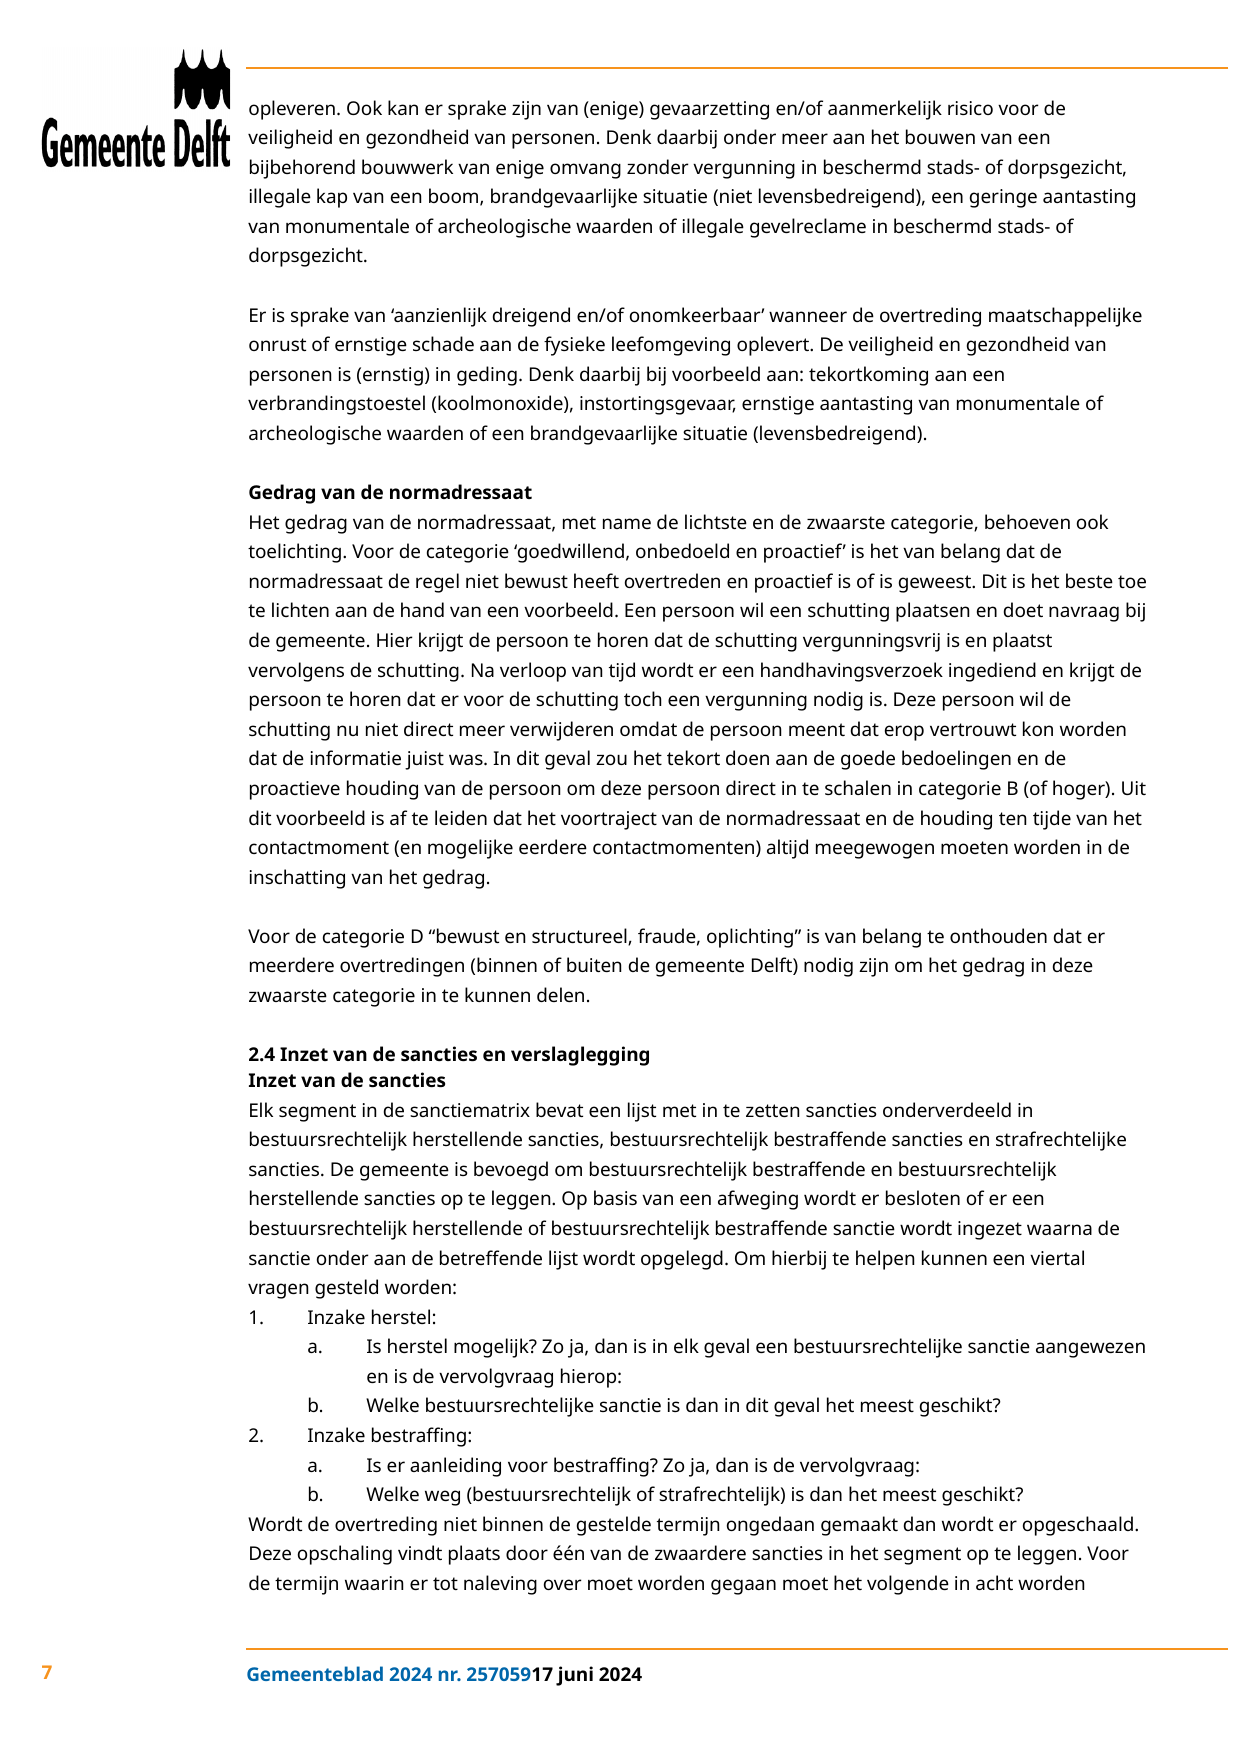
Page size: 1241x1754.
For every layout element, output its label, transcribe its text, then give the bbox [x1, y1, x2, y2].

text Elk segment in de sanctiematrix bevat een lijst met in te zetten sancties onderverdeeld in bestuursrechtelijk herstellende sancties, bestuursrechtelijk bestraffende sancties en strafrechtelijke sancties. De gemeente is bevoegd om bestuursrechtelijk bestraffende en bestuursrechtelijk herstellende sancties op te leggen. Op basis van een afweging wordt er besloten of er een bestuursrechtelijk herstellende of bestuursrechtelijk bestraffende sanctie wordt ingezet waarna de sanctie onder aan de betreffende lijst wordt opgelegd. Om hierbij te helpen kunnen een viertal vragen gesteld worden: [248, 1097, 1152, 1300]
text opleveren. Ook kan er sprake zijn van (enige) gevaarzetting en/of aanmerkelijk risico voor de veiligheid en gezondheid van personen. Denk daarbij onder meer aan het bouwen van een bijbehorend bouwwerk van enige omvang zonder vergunning in beschermd stads- of dorpsgezicht, illegale kap van een boom, brandgevaarlijke situatie (niet levensbedreigend), een geringe aantasting van monumentale of archeologische waarden of illegale gevelreclame in beschermd stads- of dorpsgezicht. [248, 95, 1152, 268]
text Wordt de overtreding niet binnen de gestelde termijn ongedaan gemaakt dan wordt er opgeschaald. Deze opschaling vindt plaats door één van de zwaardere sancties in het segment op te leggen. Voor de termijn waarin er tot naleving over moet worden gegaan moet het volgende in acht worden [248, 1511, 1152, 1596]
text 2.4 Inzet van de sancties en verslaglegging [248, 1041, 1152, 1067]
list Welke weg (bestuursrechtelijk of strafrechtelijk) is dan het meest geschikt? [307, 1481, 1152, 1507]
text Gedrag van de normadressaat [248, 479, 1152, 505]
list Is herstel mogelijk? Zo ja, dan is in elk geval een bestuursrechtelijke sanctie aangewezen en is de vervolgvraag hierop: [307, 1333, 1152, 1389]
list Inzake bestraffing: [248, 1422, 1152, 1448]
list Is er aanleiding voor bestraffing? Zo ja, dan is de vervolgvraag: [307, 1452, 1152, 1477]
picture [41, 47, 231, 172]
list Inzake herstel: [248, 1304, 1152, 1329]
text Er is sprake van ‘aanzienlijk dreigend en/of onomkeerbaar’ wanneer de overtreding maatschappelijke onrust of ernstige schade aan de fysieke leefomgeving oplevert. De veiligheid en gezondheid van personen is (ernstig) in geding. Denk daarbij bij voorbeeld aan: tekortkoming aan een verbrandingstoestel (koolmonoxide), instortingsgevaar, ernstige aantasting van monumentale of archeologische waarden of een brandgevaarlijke situatie (levensbedreigend). [248, 302, 1152, 446]
text Het gedrag van de normadressaat, met name de lichtste en de zwaarste categorie, behoeven ook toelichting. Voor de categorie ‘goedwillend, onbedoeld en proactief’ is het van belang dat de normadressaat de regel niet bewust heeft overtreden en proactief is of is geweest. Dit is het beste toe te lichten aan de hand van een voorbeeld. Een persoon wil een schutting plaatsen en doet navraag bij de gemeente. Hier krijgt de persoon te horen dat de schutting vergunningsvrij is en plaatst vervolgens de schutting. Na verloop van tijd wordt er een handhavingsverzoek ingediend en krijgt de persoon te horen dat er voor de schutting toch een vergunning nodig is. Deze persoon wil de schutting nu niet direct meer verwijderen omdat de persoon meent dat erop vertrouwt kon worden dat de informatie juist was. In dit geval zou het tekort doen aan de goede bedoelingen en de proactieve houding van de persoon om deze persoon direct in te schalen in categorie B (of hoger). Uit dit voorbeeld is af te leiden dat het voortraject van de normadressaat en de houding ten tijde van het contactmoment (en mogelijke eerdere contactmomenten) altijd meegewogen moeten worden in de inschatting van het gedrag. [248, 509, 1152, 890]
text Voor de categorie D “bewust en structureel, fraude, oplichting” is van belang te onthouden dat er meerdere overtredingen (binnen of buiten de gemeente Delft) nodig zijn om het gedrag in deze zwaarste categorie in te kunnen delen. [248, 923, 1152, 1008]
list Welke bestuursrechtelijke sanctie is dan in dit geval het meest geschikt? [307, 1393, 1152, 1418]
text Inzet van de sancties [248, 1067, 1152, 1093]
